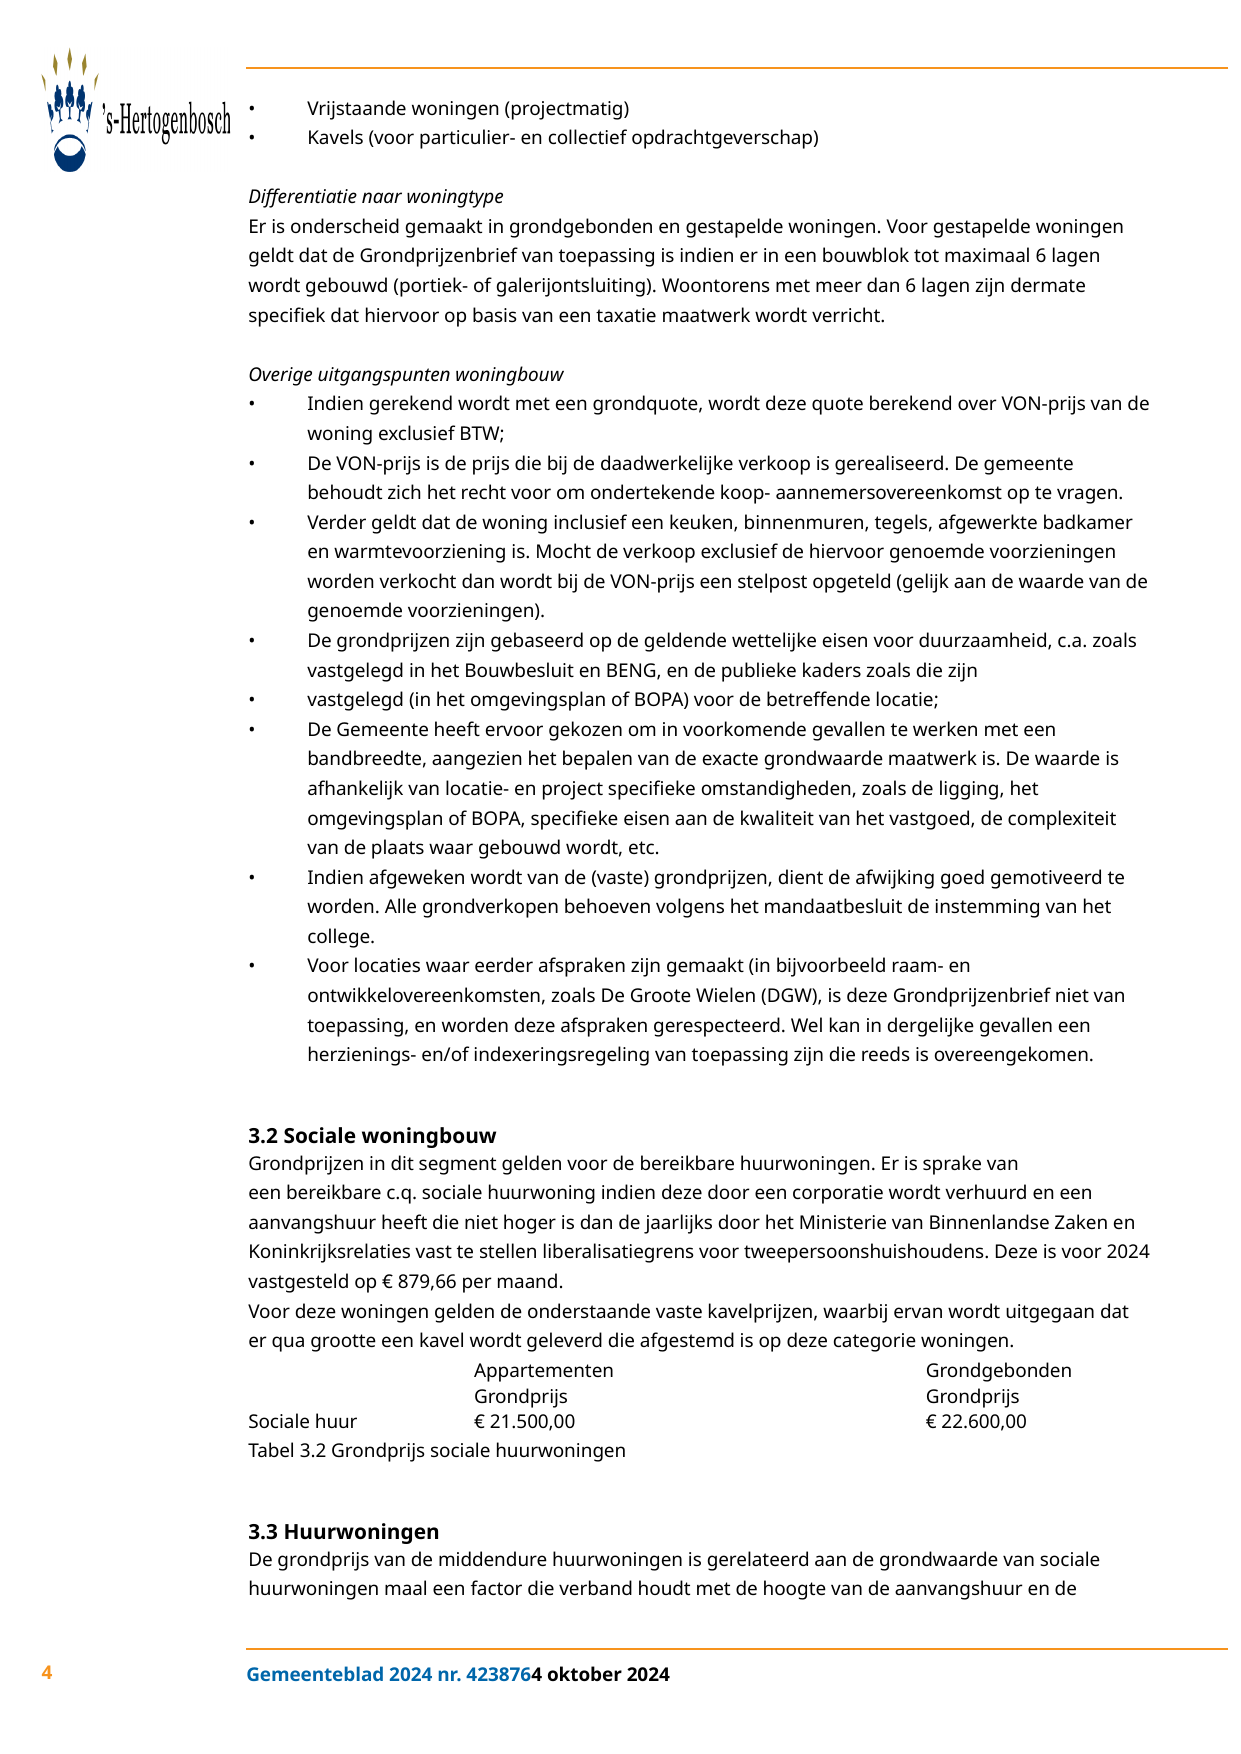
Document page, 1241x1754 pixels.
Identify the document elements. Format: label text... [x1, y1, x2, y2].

picture [41, 47, 231, 172]
table_cell Grondprijs [474, 1383, 926, 1408]
list De grondprijzen zijn gebaseerd op de geldende wettelijke eisen voor duurzaamheid, c.a. zoals vastgelegd in het Bouwbesluit en BENG, en de publieke kaders zoals die zijn [248, 627, 1152, 683]
table_cell [248, 1383, 474, 1408]
table_cell Sociale huur [248, 1409, 474, 1434]
table_header [700, 1357, 926, 1383]
text Overige uitgangspunten woningbouw [248, 361, 1152, 387]
list Vrijstaande woningen (projectmatig) [248, 95, 1152, 121]
list De VON-prijs is de prijs die bij de daadwerkelijke verkoop is gerealiseerd. De gemeente behoudt zich het recht voor om ondertekende koop- aannemersovereenkomst op te vragen. [248, 450, 1152, 505]
text Grondprijzen in dit segment gelden voor de bereikbare huurwoningen. Er is sprake van [248, 1150, 1152, 1176]
text 3.3 Huurwoningen [248, 1517, 1152, 1546]
list Indien afgeweken wordt van de (vaste) grondprijzen, dient de afwijking goed gemotiveerd te worden. Alle grondverkopen behoeven volgens het mandaatbesluit de instemming van het college. [248, 864, 1152, 949]
list Voor locaties waar eerder afspraken zijn gemaakt (in bijvoorbeeld raam- en ontwikkelovereenkomsten, zoals De Groote Wielen (DGW), is deze Grondprijzenbrief niet van toepassing, en worden deze afspraken gerespecteerd. Wel kan in dergelijke gevallen een herzienings- en/of indexeringsregeling van toepassing zijn die reeds is overeengekomen. [248, 953, 1152, 1067]
table_cell Grondprijs [926, 1383, 1152, 1408]
table_header [248, 1357, 474, 1383]
table_cell € 22.600,00 [926, 1409, 1152, 1434]
table_cell € 21.500,00 [474, 1409, 926, 1434]
table_header Grondgebonden [926, 1357, 1152, 1383]
text een bereikbare c.q. sociale huurwoning indien deze door een corporatie wordt verhuurd en een aanvangshuur heeft die niet hoger is dan de jaarlijks door het Ministerie van Binnenlandse Zaken en Koninkrijksrelaties vast te stellen liberalisatiegrens voor tweepersoonshuishoudens. Deze is voor 2024 vastgesteld op € 879,66 per maand. [248, 1179, 1152, 1294]
text Voor deze woningen gelden de onderstaande vaste kavelprijzen, waarbij ervan wordt uitgegaan dat er qua grootte een kavel wordt geleverd die afgestemd is op deze categorie woningen. [248, 1298, 1152, 1353]
text Tabel 3.2 Grondprijs sociale huurwoningen [248, 1437, 1152, 1463]
text 3.2 Sociale woningbouw [248, 1121, 1152, 1150]
text Er is onderscheid gemaakt in grondgebonden en gestapelde woningen. Voor gestapelde woningen geldt dat de Grondprijzenbrief van toepassing is indien er in een bouwblok tot maximaal 6 lagen wordt gebouwd (portiek- of galerijontsluiting). Woontorens met meer dan 6 lagen zijn dermate specifiek dat hiervoor op basis van een taxatie maatwerk wordt verricht. [248, 213, 1152, 328]
table_header Appartementen [474, 1357, 700, 1383]
text De grondprijs van de middendure huurwoningen is gerelateerd aan de grondwaarde van sociale huurwoningen maal een factor die verband houdt met de hoogte van de aanvangshuur en de [248, 1546, 1152, 1601]
list vastgelegd (in het omgevingsplan of BOPA) voor de betreffende locatie; [248, 686, 1152, 712]
list Kavels (voor particulier- en collectief opdrachtgeverschap) [248, 124, 1152, 150]
list Verder geldt dat de woning inclusief een keuken, binnenmuren, tegels, afgewerkte badkamer en warmtevoorziening is. Mocht de verkoop exclusief de hiervoor genoemde voorzieningen worden verkocht dan wordt bij de VON-prijs een stelpost opgeteld (gelijk aan de waarde van de genoemde voorzieningen). [248, 509, 1152, 623]
text Differentiatie naar woningtype [248, 183, 1152, 209]
list Indien gerekend wordt met een grondquote, wordt deze quote berekend over VON-prijs van de woning exclusief BTW; [248, 391, 1152, 446]
list De Gemeente heeft ervoor gekozen om in voorkomende gevallen te werken met een bandbreedte, aangezien het bepalen van de exacte grondwaarde maatwerk is. De waarde is afhankelijk van locatie- en project specifieke omstandigheden, zoals de ligging, het omgevingsplan of BOPA, specifieke eisen aan de kwaliteit van het vastgoed, de complexiteit van de plaats waar gebouwd wordt, etc. [248, 716, 1152, 860]
